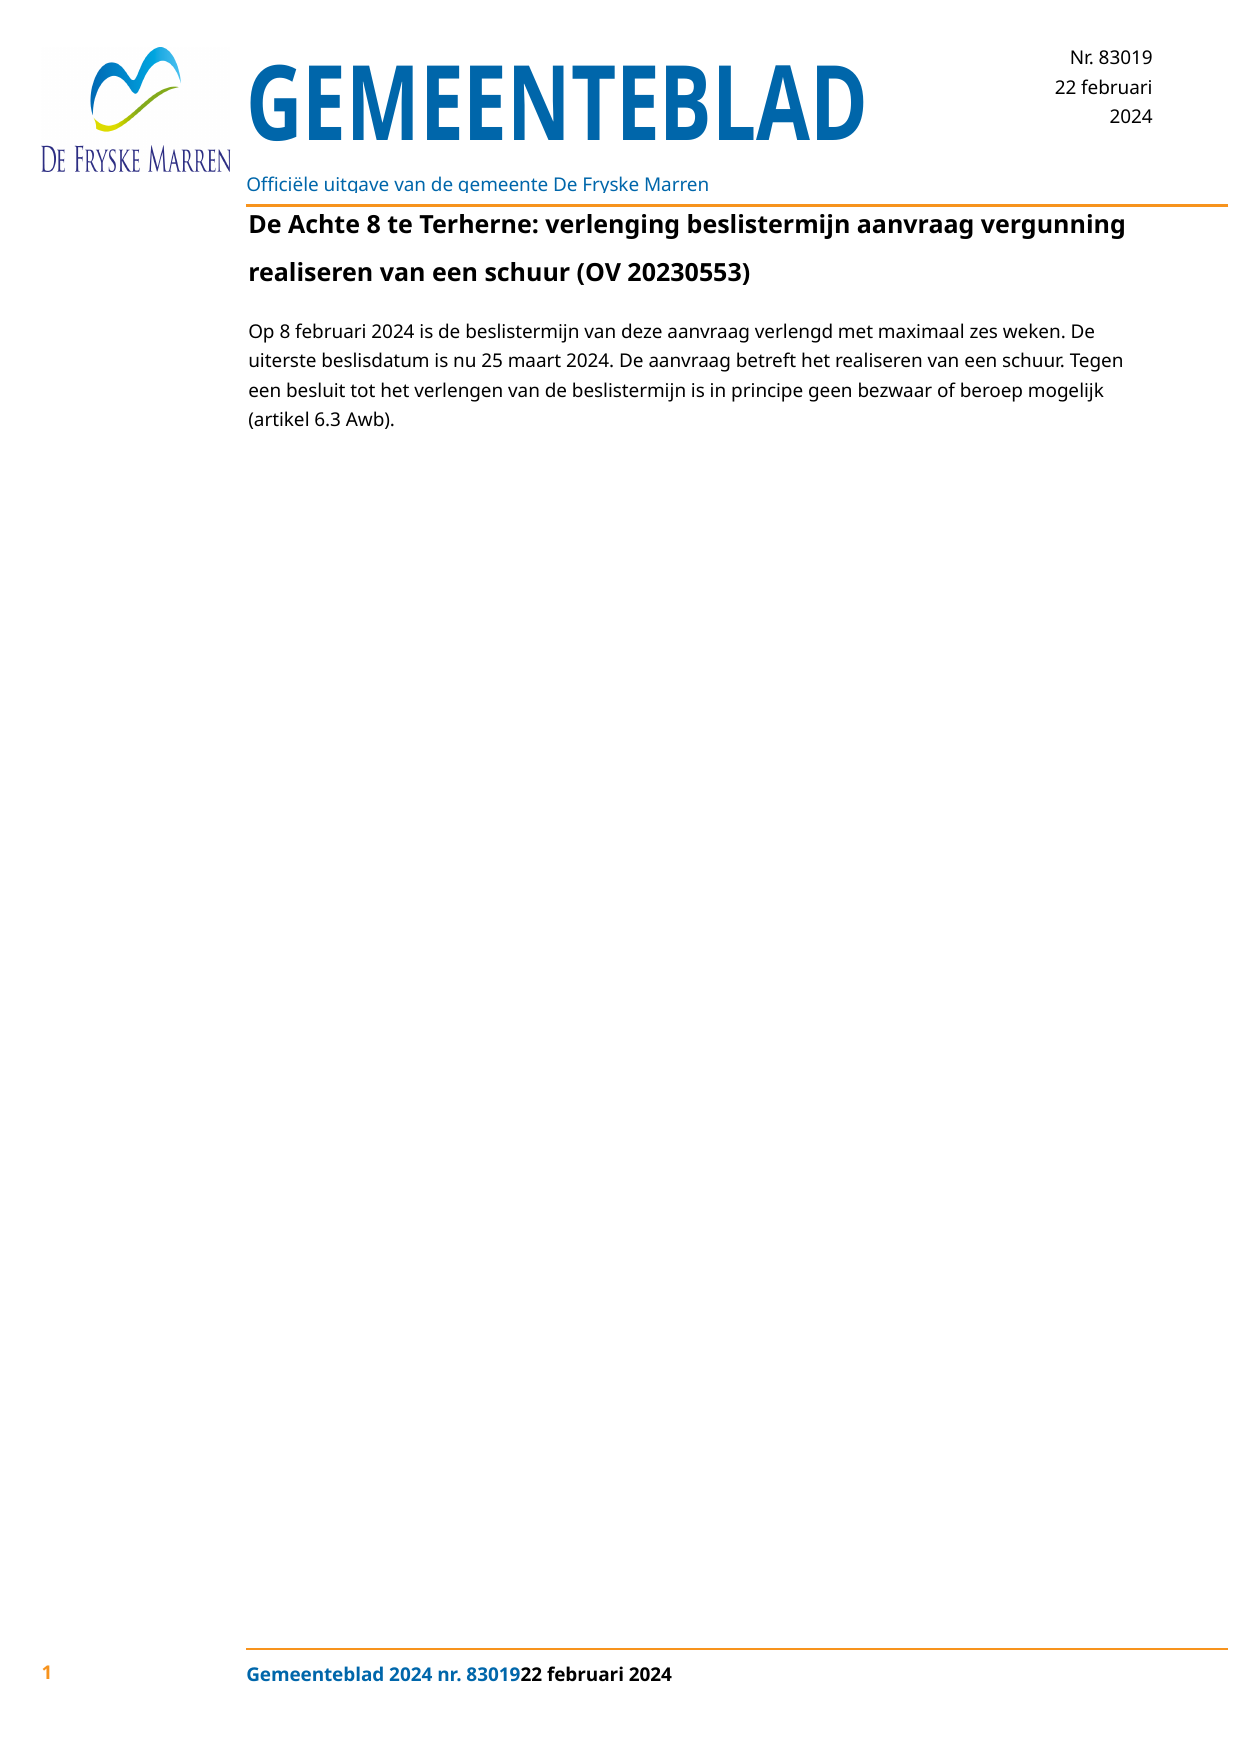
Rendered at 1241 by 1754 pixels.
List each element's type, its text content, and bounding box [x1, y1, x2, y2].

picture [41, 47, 231, 172]
text Op 8 februari 2024 is de beslistermijn van deze aanvraag verlengd met maximaal zes weken. De uiterste beslisdatum is nu 25 maart 2024. De aanvraag betreft het realiseren van een schuur. Tegen een besluit tot het verlengen van de beslistermijn is in principe geen bezwaar of beroep mogelijk (artikel 6.3 Awb). [248, 318, 1152, 432]
text De Achte 8 te Terherne: verlenging beslistermijn aanvraag vergunning realiseren van een schuur (OV 20230553) [248, 207, 1152, 288]
